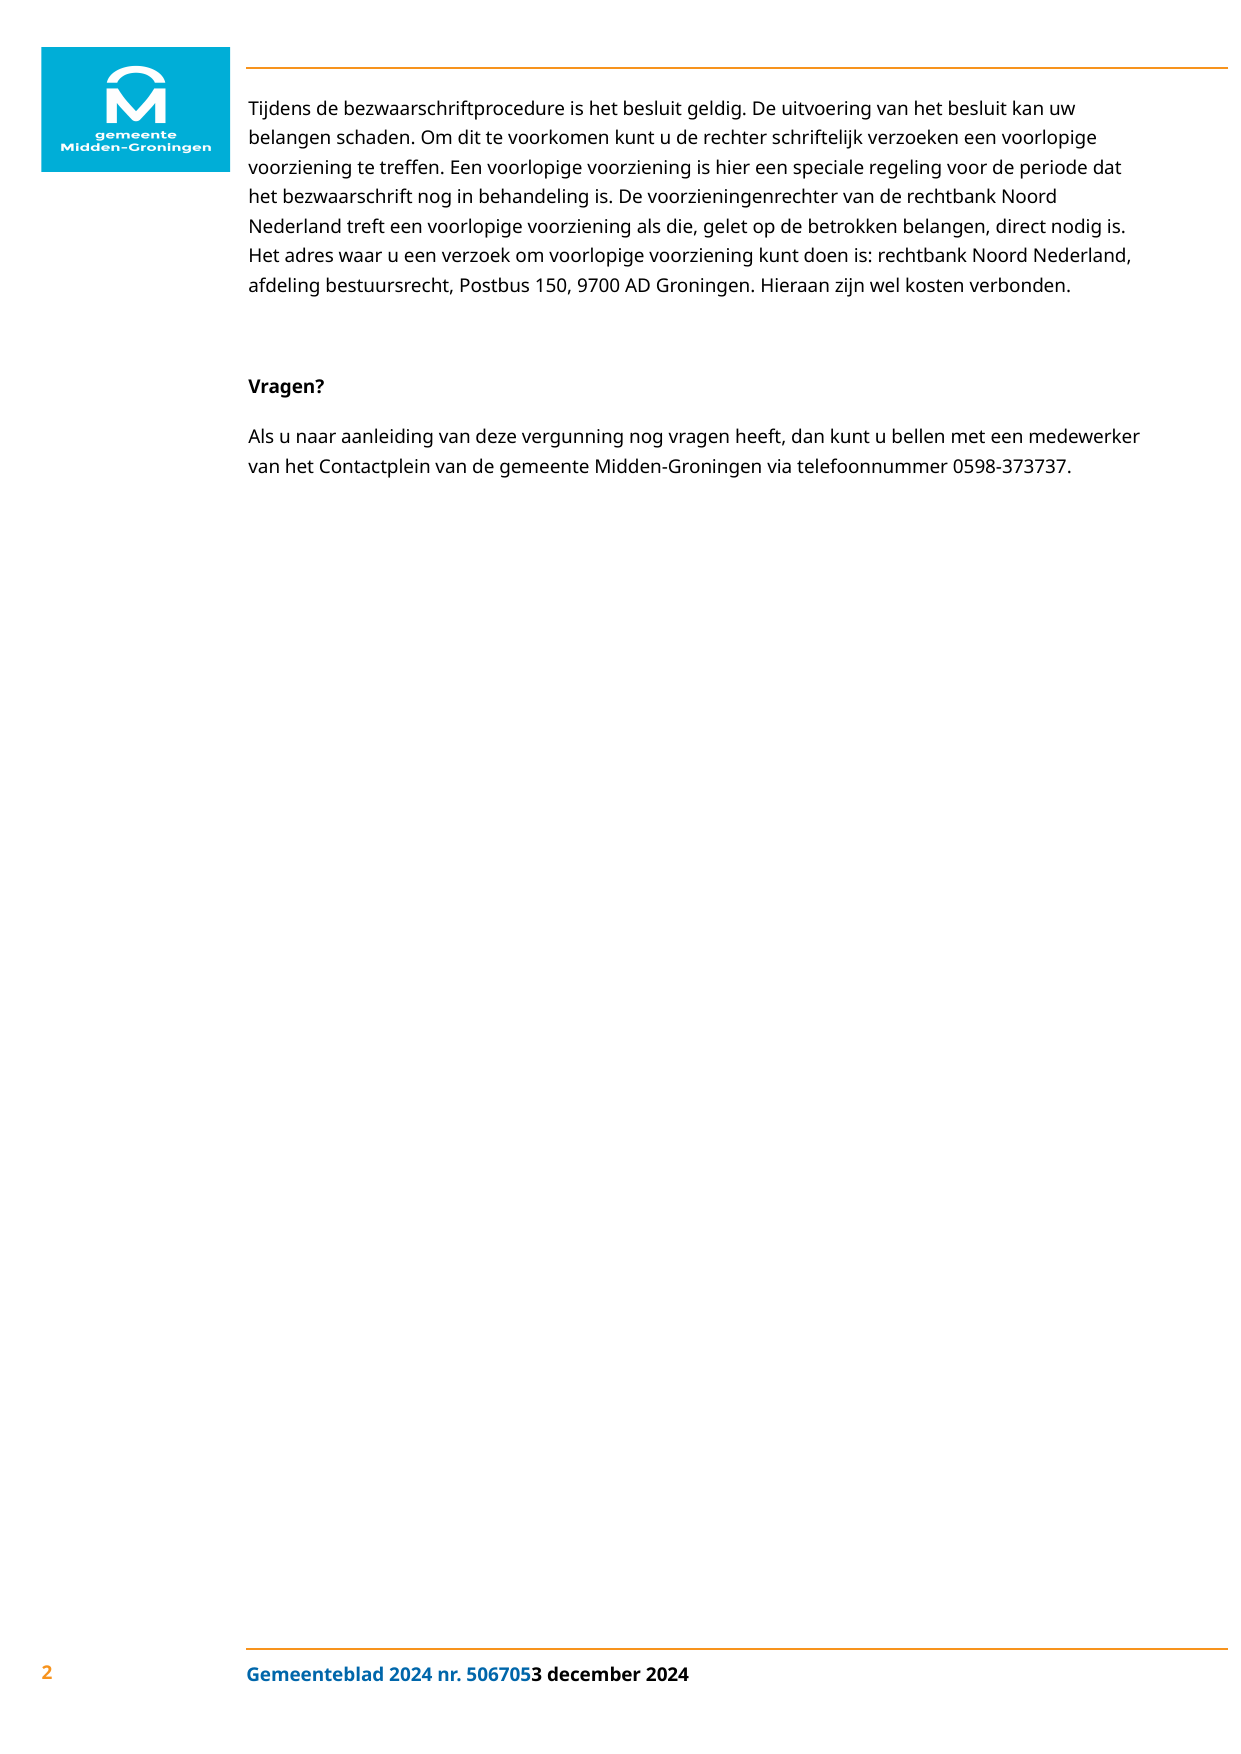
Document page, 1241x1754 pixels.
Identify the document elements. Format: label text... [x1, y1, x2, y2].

text Vragen? [248, 373, 1152, 399]
text Tijdens de bezwaarschriftprocedure is het besluit geldig. De uitvoering van het besluit kan uw belangen schaden. Om dit te voorkomen kunt u de rechter schriftelijk verzoeken een voorlopige voorziening te treffen. Een voorlopige voorziening is hier een speciale regeling voor de periode dat het bezwaarschrift nog in behandeling is. De voorzieningenrechter van de rechtbank Noord Nederland treft een voorlopige voorziening als die, gelet op de betrokken belangen, direct nodig is. Het adres waar u een verzoek om voorlopige voorziening kunt doen is: rechtbank Noord Nederland, afdeling bestuursrecht, Postbus 150, 9700 AD Groningen. Hieraan zijn wel kosten verbonden. [248, 95, 1152, 298]
picture [107, 89, 165, 122]
picture [184, 146, 190, 153]
text Als u naar aanleiding van deze vergunning nog vragen heeft, dan kunt u bellen met een medewerker van het Contactplein van de gemeente Midden-Groningen via telefoonnummer 0598-373737. [248, 423, 1152, 479]
picture [108, 66, 164, 82]
